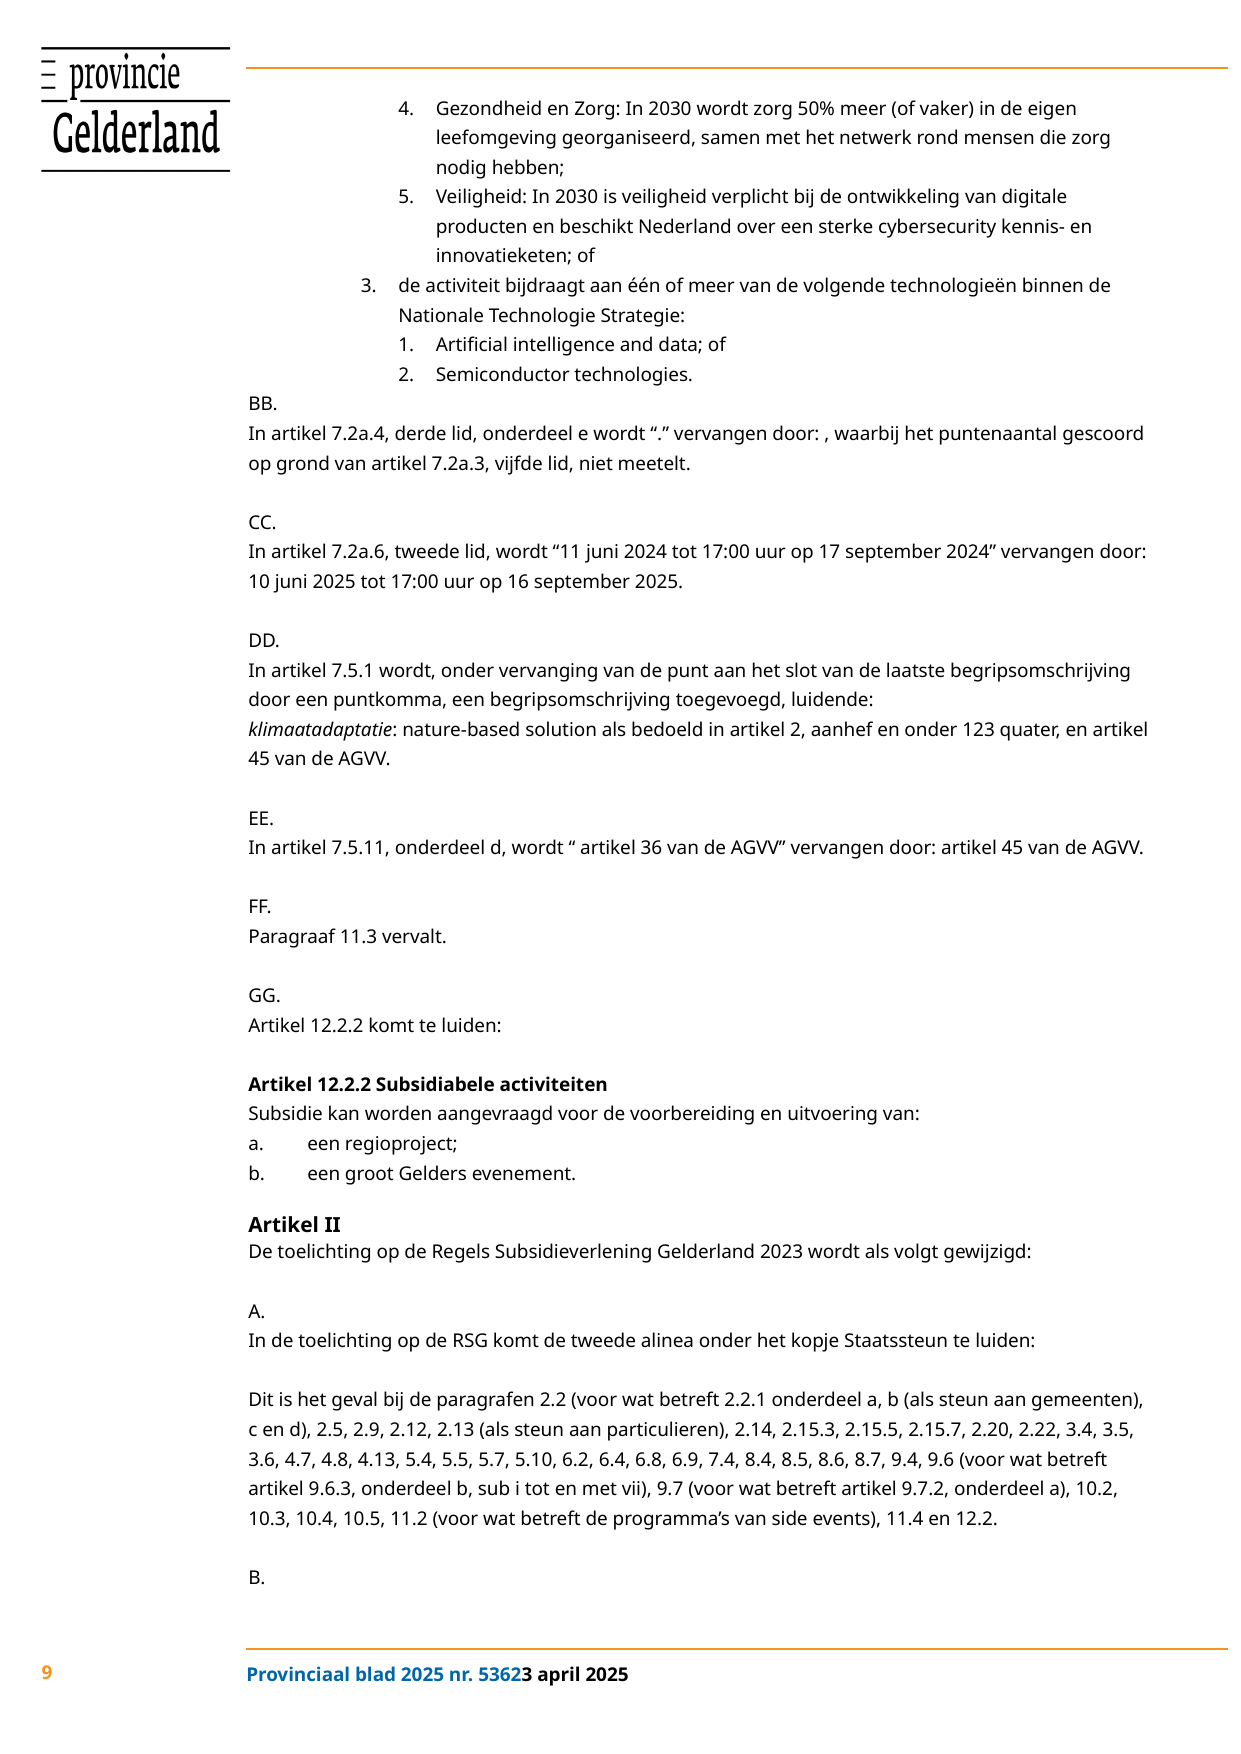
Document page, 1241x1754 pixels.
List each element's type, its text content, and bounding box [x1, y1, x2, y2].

text GG. [248, 982, 1152, 1008]
text B. [248, 1564, 1152, 1590]
list Artificial intelligence and data; of [398, 331, 1152, 357]
list Gezondheid en Zorg: In 2030 wordt zorg 50% meer (of vaker) in de eigen leefomgeving georganiseerd, samen met het netwerk rond mensen die zorg nodig hebben; [398, 95, 1152, 180]
text In de toelichting op de RSG komt de tweede alinea onder het kopje Staatssteun te luiden: [248, 1327, 1152, 1353]
text Artikel 12.2.2 komt te luiden: [248, 1012, 1152, 1038]
text In artikel 7.2a.6, tweede lid, wordt “11 juni 2024 tot 17:00 uur op 17 september 2024” vervangen door: 10 juni 2025 tot 17:00 uur op 16 september 2025. [248, 538, 1152, 594]
list een regioproject; [248, 1130, 1152, 1156]
text In artikel 7.2a.4, derde lid, onderdeel e wordt “.” vervangen door: , waarbij het puntenaantal gescoord op grond van artikel 7.2a.3, vijfde lid, niet meetelt. [248, 420, 1152, 476]
text Subsidie kan worden aangevraagd voor de voorbereiding en uitvoering van: [248, 1101, 1152, 1126]
text In artikel 7.5.1 wordt, onder vervanging van de punt aan het slot van de laatste begripsomschrijving door een puntkomma, een begripsomschrijving toegevoegd, luidende: [248, 657, 1152, 712]
text Dit is het geval bij de paragrafen 2.2 (voor wat betreft 2.2.1 onderdeel a, b (als steun aan gemeenten), c en d), 2.5, 2.9, 2.12, 2.13 (als steun aan particulieren), 2.14, 2.15.3, 2.15.5, 2.15.7, 2.20, 2.22, 3.4, 3.5, 3.6, 4.7, 4.8, 4.13, 5.4, 5.5, 5.7, 5.10, 6.2, 6.4, 6.8, 6.9, 7.4, 8.4, 8.5, 8.6, 8.7, 9.4, 9.6 (voor wat betreft artikel 9.6.3, onderdeel b, sub i tot en met vii), 9.7 (voor wat betreft artikel 9.7.2, onderdeel a), 10.2, 10.3, 10.4, 10.5, 11.2 (voor wat betreft de programma’s van side events), 11.4 en 12.2. [248, 1387, 1152, 1531]
text Artikel 12.2.2 Subsidiabele activiteiten [248, 1071, 1152, 1097]
text Paragraaf 11.3 vervalt. [248, 923, 1152, 949]
text BB. [248, 391, 1152, 416]
text EE. [248, 805, 1152, 831]
text De toelichting op de Regels Subsidieverlening Gelderland 2023 wordt als volgt gewijzigd: [248, 1239, 1152, 1264]
list Veiligheid: In 2030 is veiligheid verplicht bij de ontwikkeling van digitale producten en beschikt Nederland over een sterke cybersecurity kennis- en innovatieketen; of [398, 183, 1152, 268]
list de activiteit bijdraagt aan één of meer van de volgende technologieën binnen de Nationale Technologie Strategie: [361, 272, 1152, 328]
text CC. [248, 509, 1152, 535]
text In artikel 7.5.11, onderdeel d, wordt “ artikel 36 van de AGVV” vervangen door: artikel 45 van de AGVV. [248, 834, 1152, 860]
text DD. [248, 627, 1152, 653]
text FF. [248, 893, 1152, 919]
text Artikel II [248, 1210, 1152, 1239]
list een groot Gelders evenement. [248, 1160, 1152, 1186]
text A. [248, 1298, 1152, 1323]
picture [41, 47, 231, 172]
text klimaatadaptatie: nature-based solution als bedoeld in artikel 2, aanhef en onder 123 quater, en artikel 45 van de AGVV. [248, 716, 1152, 771]
list Semiconductor technologies. [398, 361, 1152, 387]
